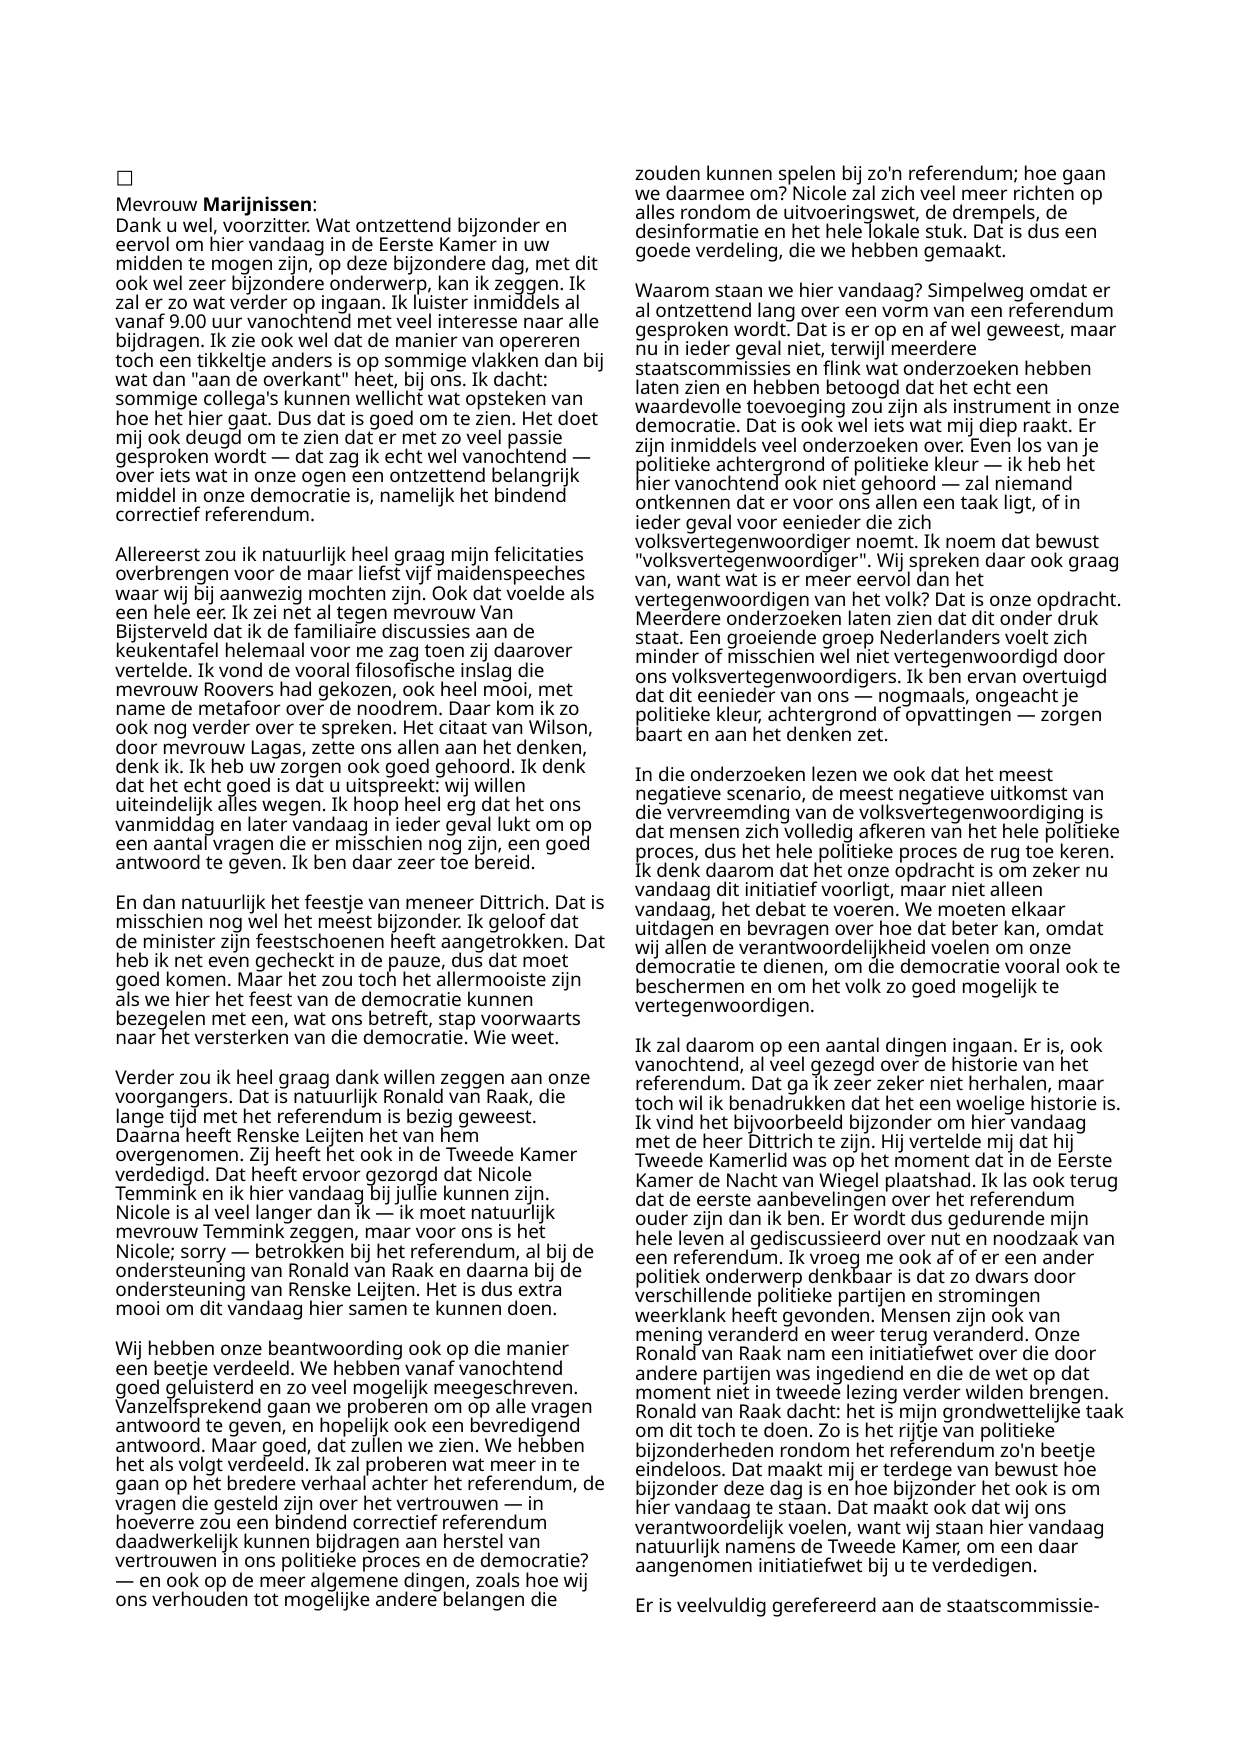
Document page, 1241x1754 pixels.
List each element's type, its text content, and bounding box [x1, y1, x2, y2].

text En dan natuurlijk het feestje van meneer Dittrich. Dat is misschien nog wel het meest bijzonder. Ik geloof dat de minister zijn feestschoenen heeft aangetrokken. Dat heb ik net even gecheckt in de pauze, dus dat moet goed komen. Maar het zou toch het allermooiste zijn als we hier het feest van de democratie kunnen bezegelen met een, wat ons betreft, stap voorwaarts naar het versterken van die democratie. Wie weet. [115, 894, 605, 1048]
text Er is veelvuldig gerefereerd aan de staatscommissie- [635, 1597, 1125, 1616]
text Waarom staan we hier vandaag? Simpelweg omdat er al ontzettend lang over een vorm van een referendum gesproken wordt. Dat is er op en af wel geweest, maar nu in ieder geval niet, terwijl meerdere staatscommissies en flink wat onderzoeken hebben laten zien en hebben betoogd dat het echt een waardevolle toevoeging zou zijn als instrument in onze democratie. Dat is ook wel iets wat mij diep raakt. Er zijn inmiddels veel onderzoeken over. Even los van je politieke achtergrond of politieke kleur — ik heb het hier vanochtend ook niet gehoord — zal niemand ontkennen dat er voor ons allen een taak ligt, of in ieder geval voor eenieder die zich volksvertegenwoordiger noemt. Ik noem dat bewust "volksvertegenwoordiger". Wij spreken daar ook graag van, want wat is er meer eervol dan het vertegenwoordigen van het volk? Dat is onze opdracht. Meerdere onderzoeken laten zien dat dit onder druk staat. Een groeiende groep Nederlanders voelt zich minder of misschien wel niet vertegenwoordigd door ons volksvertegenwoordigers. Ik ben ervan overtuigd dat dit eenieder van ons — nogmaals, ongeacht je politieke kleur, achtergrond of opvattingen — zorgen baart en aan het denken zet. [635, 282, 1125, 745]
text Wij hebben onze beantwoording ook op die manier een beetje verdeeld. We hebben vanaf vanochtend goed geluisterd en zo veel mogelijk meegeschreven. Vanzelfsprekend gaan we proberen om op alle vragen antwoord te geven, en hopelijk ook een bevredigend antwoord. Maar goed, dat zullen we zien. We hebben het als volgt verdeeld. Ik zal proberen wat meer in te gaan op het bredere verhaal achter het referendum, de vragen die gesteld zijn over het vertrouwen — in hoeverre zou een bindend correctief referendum daadwerkelijk kunnen bijdragen aan herstel van vertrouwen in ons politieke proces en de democratie? — en ook op de meer algemene dingen, zoals hoe wij ons verhouden tot mogelijke andere belangen die [115, 1340, 605, 1610]
text Dank u wel, voorzitter. Wat ontzettend bijzonder en eervol om hier vandaag in de Eerste Kamer in uw midden te mogen zijn, op deze bijzondere dag, met dit ook wel zeer bijzondere onderwerp, kan ik zeggen. Ik zal er zo wat verder op ingaan. Ik luister inmiddels al vanaf 9.00 uur vanochtend met veel interesse naar alle bijdragen. Ik zie ook wel dat de manier van opereren toch een tikkeltje anders is op sommige vlakken dan bij wat dan "aan de overkant" heet, bij ons. Ik dacht: sommige collega's kunnen wellicht wat opsteken van hoe het hier gaat. Dus dat is goed om te zien. Het doet mij ook deugd om te zien dat er met zo veel passie gesproken wordt — dat zag ik echt wel vanochtend — over iets wat in onze ogen een ontzettend belangrijk middel in onze democratie is, namelijk het bindend correctief referendum. [115, 217, 605, 525]
text ⬜ [115, 165, 605, 191]
text Ik zal daarom op een aantal dingen ingaan. Er is, ook vanochtend, al veel gezegd over de historie van het referendum. Dat ga ik zeer zeker niet herhalen, maar toch wil ik benadrukken dat het een woelige historie is. Ik vind het bijvoorbeeld bijzonder om hier vandaag met de heer Dittrich te zijn. Hij vertelde mij dat hij Tweede Kamerlid was op het moment dat in de Eerste Kamer de Nacht van Wiegel plaatshad. Ik las ook terug dat de eerste aanbevelingen over het referendum ouder zijn dan ik ben. Er wordt dus gedurende mijn hele leven al gediscussieerd over nut en noodzaak van een referendum. Ik vroeg me ook af of er een ander politiek onderwerp denkbaar is dat zo dwars door verschillende politieke partijen en stromingen weerklank heeft gevonden. Mensen zijn ook van mening veranderd en weer terug veranderd. Onze Ronald van Raak nam een initiatiefwet over die door andere partijen was ingediend en die de wet op dat moment niet in tweede lezing verder wilden brengen. Ronald van Raak dacht: het is mijn grondwettelijke taak om dit toch te doen. Zo is het rijtje van politieke bijzonderheden rondom het referendum zo'n beetje eindeloos. Dat maakt mij er terdege van bewust hoe bijzonder deze dag is en hoe bijzonder het ook is om hier vandaag te staan. Dat maakt ook dat wij ons verantwoordelijk voelen, want wij staan hier vandaag natuurlijk namens de Tweede Kamer, om een daar aangenomen initiatiefwet bij u te verdedigen. [635, 1037, 1125, 1576]
text In die onderzoeken lezen we ook dat het meest negatieve scenario, de meest negatieve uitkomst van die vervreemding van de volksvertegenwoordiging is dat mensen zich volledig afkeren van het hele politieke proces, dus het hele politieke proces de rug toe keren. Ik denk daarom dat het onze opdracht is om zeker nu vandaag dit initiatief voorligt, maar niet alleen vandaag, het debat te voeren. We moeten elkaar uitdagen en bevragen over hoe dat beter kan, omdat wij allen de verantwoordelijkheid voelen om onze democratie te dienen, om die democratie vooral ook te beschermen en om het volk zo goed mogelijk te vertegenwoordigen. [635, 766, 1125, 1016]
text Mevrouw Marijnissen: [115, 191, 605, 217]
text Allereerst zou ik natuurlijk heel graag mijn felicitaties overbrengen voor de maar liefst vijf maidenspeeches waar wij bij aanwezig mochten zijn. Ook dat voelde als een hele eer. Ik zei net al tegen mevrouw Van Bijsterveld dat ik de familiaire discussies aan de keukentafel helemaal voor me zag toen zij daarover vertelde. Ik vond de vooral filosofische inslag die mevrouw Roovers had gekozen, ook heel mooi, met name de metafoor over de noodrem. Daar kom ik zo ook nog verder over te spreken. Het citaat van Wilson, door mevrouw Lagas, zette ons allen aan het denken, denk ik. Ik heb uw zorgen ook goed gehoord. Ik denk dat het echt goed is dat u uitspreekt: wij willen uiteindelijk alles wegen. Ik hoop heel erg dat het ons vanmiddag en later vandaag in ieder geval lukt om op een aantal vragen die er misschien nog zijn, een goed antwoord te geven. Ik ben daar zeer toe bereid. [115, 546, 605, 873]
text Verder zou ik heel graag dank willen zeggen aan onze voorgangers. Dat is natuurlijk Ronald van Raak, die lange tijd met het referendum is bezig geweest. Daarna heeft Renske Leijten het van hem overgenomen. Zij heeft het ook in de Tweede Kamer verdedigd. Dat heeft ervoor gezorgd dat Nicole Temmink en ik hier vandaag bij jullie kunnen zijn. Nicole is al veel langer dan ik — ik moet natuurlijk mevrouw Temmink zeggen, maar voor ons is het Nicole; sorry — betrokken bij het referendum, al bij de ondersteuning van Ronald van Raak en daarna bij de ondersteuning van Renske Leijten. Het is dus extra mooi om dit vandaag hier samen te kunnen doen. [115, 1069, 605, 1320]
text zouden kunnen spelen bij zo'n referendum; hoe gaan we daarmee om? Nicole zal zich veel meer richten op alles rondom de uitvoeringswet, de drempels, de desinformatie en het hele lokale stuk. Dat is dus een goede verdeling, die we hebben gemaakt. [635, 165, 1125, 262]
